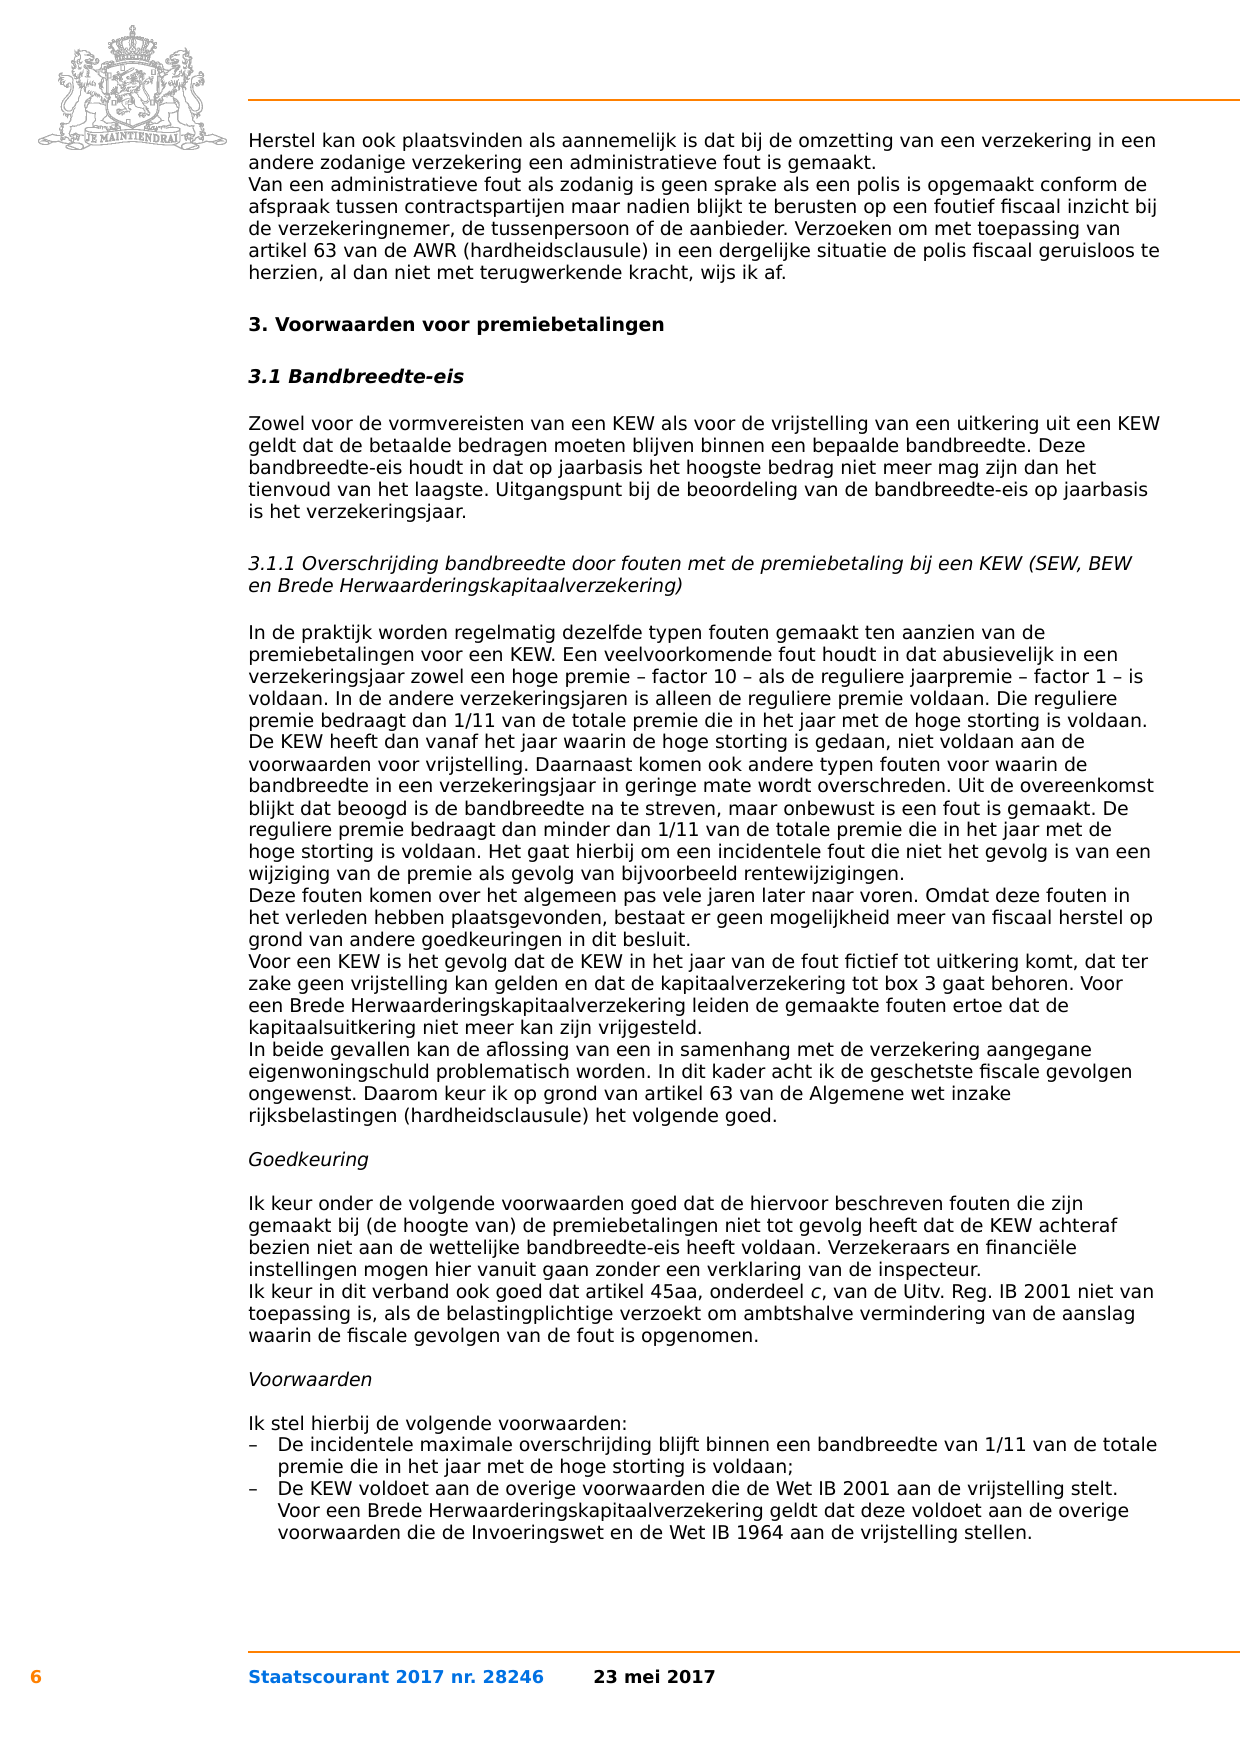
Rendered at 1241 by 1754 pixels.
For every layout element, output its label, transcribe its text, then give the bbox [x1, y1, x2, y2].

picture [38, 25, 227, 150]
text Ik keur onder de volgende voorwaarden goed dat de hiervoor beschreven fouten die zijn gemaakt bij (de hoogte van) de premiebetalingen niet tot gevolg heeft dat de KEW achteraf bezien niet aan de wettelijke bandbreedte-eis heeft voldaan. Verzekeraars en financiële instellingen mogen hier vanuit gaan zonder een verklaring van de inspecteur. [248, 1193, 1163, 1281]
subtitle 3.1.1 Overschrijding bandbreedte door fouten met de premiebetaling bij een KEW (SEW, BEW en Brede Herwaarderingskapitaalverzekering) [248, 553, 1163, 597]
subtitle Voorwaarden [248, 1368, 1163, 1391]
text Herstel kan ook plaatsvinden als aannemelijk is dat bij de omzetting van een verzekering in een andere zodanige verzekering een administratieve fout is gemaakt. [248, 130, 1163, 174]
text Van een administratieve fout als zodanig is geen sprake als een polis is opgemaakt conform de afspraak tussen contractspartijen maar nadien blijkt te berusten op een foutief fiscaal inzicht bij de verzekeringnemer, de tussenpersoon of de aanbieder. Verzoeken om met toepassing van artikel 63 van de AWR (hardheidsclausule) in een dergelijke situatie de polis fiscaal geruisloos te herzien, al dan niet met terugwerkende kracht, wijs ik af. [248, 174, 1163, 284]
text In de praktijk worden regelmatig dezelfde typen fouten gemaakt ten aanzien van de premiebetalingen voor een KEW. Een veelvoorkomende fout houdt in dat abusievelijk in een verzekeringsjaar zowel een hoge premie – factor 10 – als de reguliere jaarpremie – factor 1 – is voldaan. In de andere verzekeringsjaren is alleen de reguliere premie voldaan. Die reguliere premie bedraagt dan 1/11 van de totale premie die in het jaar met de hoge storting is voldaan. De KEW heeft dan vanaf het jaar waarin de hoge storting is gedaan, niet voldaan aan de voorwaarden voor vrijstelling. Daarnaast komen ook andere typen fouten voor waarin de bandbreedte in een verzekeringsjaar in geringe mate wordt overschreden. Uit de overeenkomst blijkt dat beoogd is de bandbreedte na te streven, maar onbewust is een fout is gemaakt. De reguliere premie bedraagt dan minder dan 1/11 van de totale premie die in het jaar met de hoge storting is voldaan. Het gaat hierbij om een incidentele fout die niet het gevolg is van een wijziging van de premie als gevolg van bijvoorbeeld rentewijzigingen. [248, 622, 1163, 885]
text In beide gevallen kan de aflossing van een in samenhang met de verzekering aangegane eigenwoningschuld problematisch worden. In dit kader acht ik de geschetste fiscale gevolgen ongewenst. Daarom keur ik op grond van artikel 63 van de Algemene wet inzake rijksbelastingen (hardheidsclausule) het volgende goed. [248, 1039, 1163, 1127]
text Voor een KEW is het gevolg dat de KEW in het jaar van de fout fictief tot uitkering komt, dat ter zake geen vrijstelling kan gelden en dat de kapitaalverzekering tot box 3 gaat behoren. Voor een Brede Herwaarderingskapitaalverzekering leiden de gemaakte fouten ertoe dat de kapitaalsuitkering niet meer kan zijn vrijgesteld. [248, 951, 1163, 1039]
subtitle Goedkeuring [248, 1149, 1163, 1171]
text Deze fouten komen over het algemeen pas vele jaren later naar voren. Omdat deze fouten in het verleden hebben plaatsgevonden, bestaat er geen mogelijkheid meer van fiscaal herstel op grond van andere goedkeuringen in dit besluit. [248, 885, 1163, 951]
text Zowel voor de vormvereisten van een KEW als voor de vrijstelling van een uitkering uit een KEW geldt dat de betaalde bedragen moeten blijven binnen een bepaalde bandbreedte. Deze bandbreedte-eis houdt in dat op jaarbasis het hoogste bedrag niet meer mag zijn dan het tienvoud van het laagste. Uitgangspunt bij de beoordeling van de bandbreedte-eis op jaarbasis is het verzekeringsjaar. [248, 413, 1163, 523]
subtitle 3. Voorwaarden voor premiebetalingen [248, 314, 1163, 336]
text – De KEW voldoet aan de overige voorwaarden die de Wet IB 2001 aan de vrijstelling stelt. Voor een Brede Herwaarderingskapitaalverzekering geldt dat deze voldoet aan de overige voorwaarden die de Invoeringswet en de Wet IB 1964 aan de vrijstelling stellen. [248, 1478, 1163, 1544]
text – De incidentele maximale overschrijding blijft binnen een bandbreedte van 1/11 van de totale premie die in het jaar met de hoge storting is voldaan; [248, 1434, 1163, 1478]
subtitle 3.1 Bandbreedte-eis [248, 366, 1163, 388]
text Ik keur in dit verband ook goed dat artikel 45aa, onderdeel c, van de Uitv. Reg. IB 2001 niet van toepassing is, als de belastingplichtige verzoekt om ambtshalve vermindering van de aanslag waarin de fiscale gevolgen van de fout is opgenomen. [248, 1281, 1163, 1347]
text Ik stel hierbij de volgende voorwaarden: [248, 1412, 1163, 1434]
